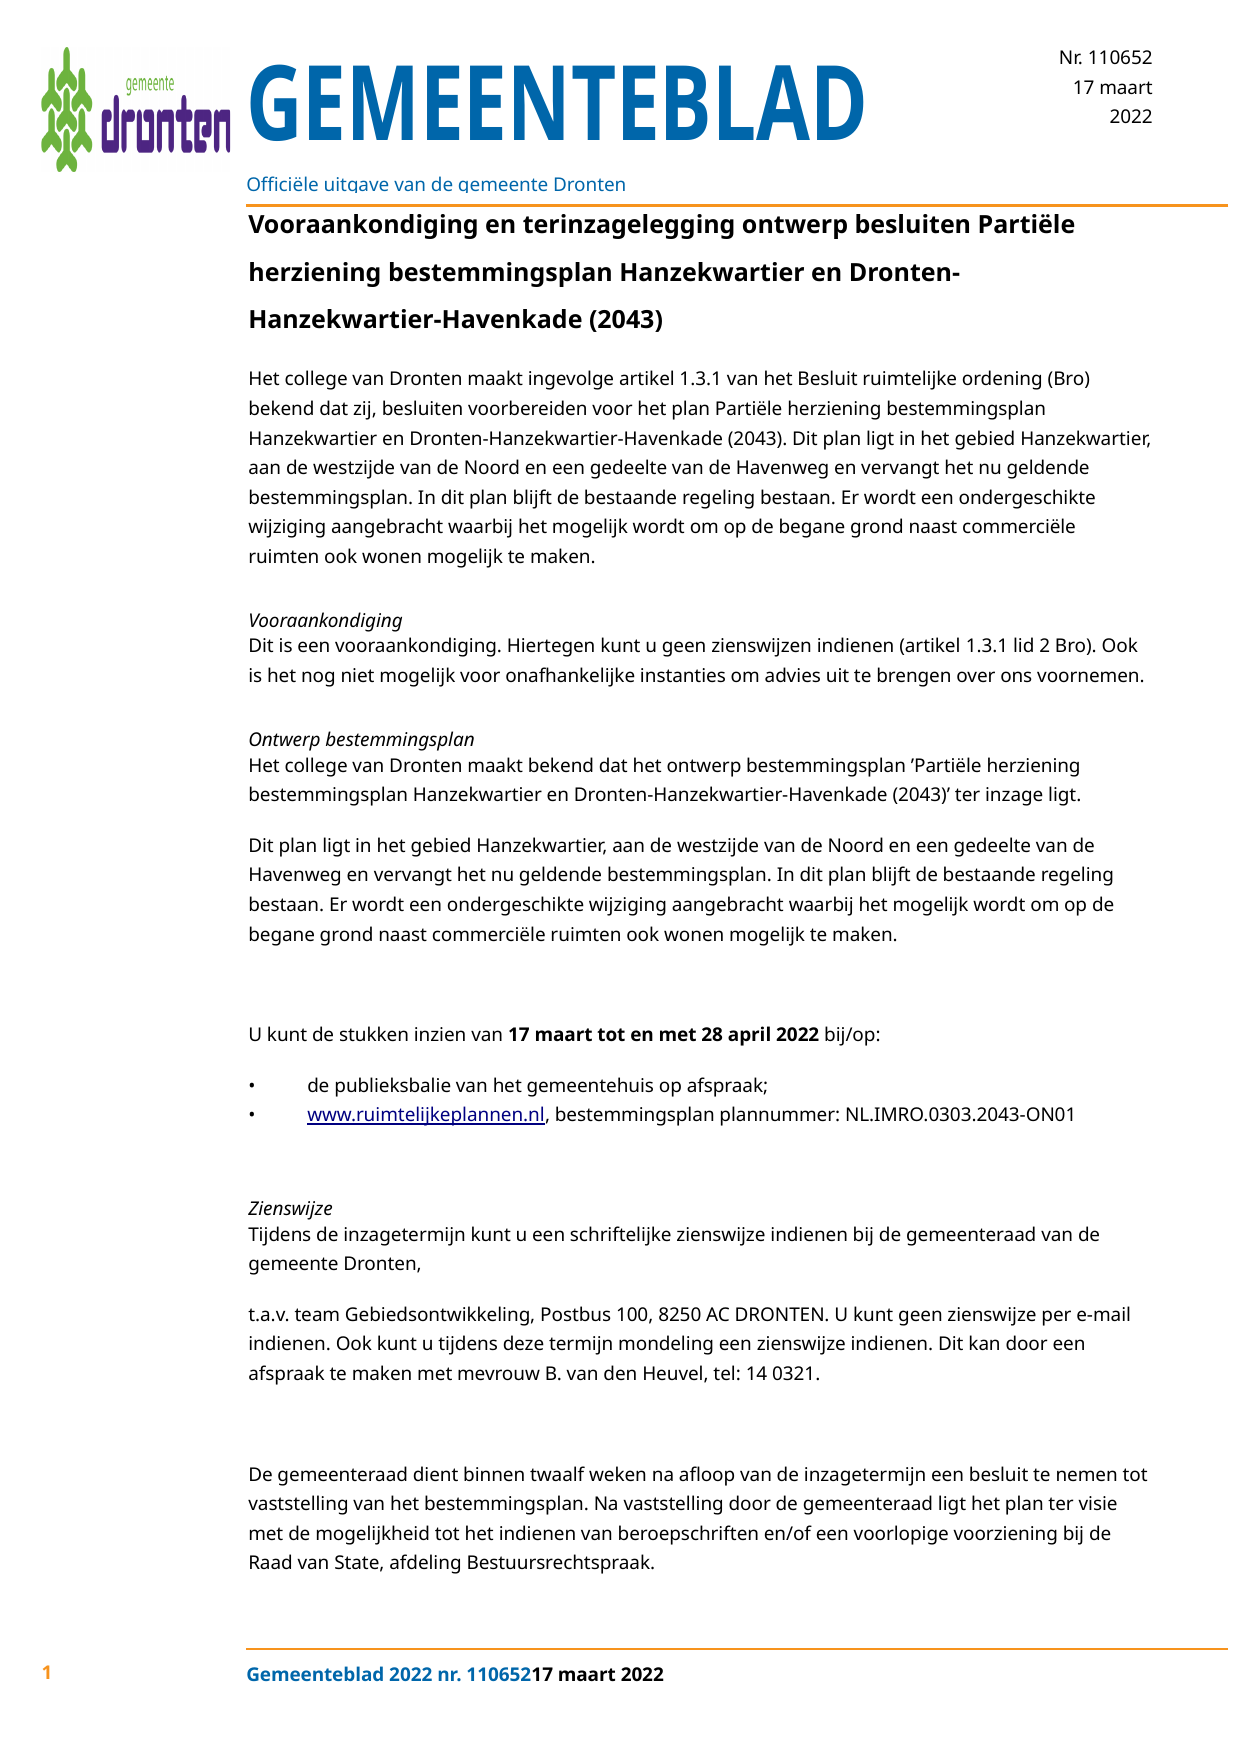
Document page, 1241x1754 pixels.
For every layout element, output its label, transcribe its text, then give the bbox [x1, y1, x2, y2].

text Dit is een vooraankondiging. Hiertegen kunt u geen zienswijzen indienen (artikel 1.3.1 lid 2 Bro). Ook is het nog niet mogelijk voor onafhankelijke instanties om advies uit te brengen over ons voornemen. [248, 633, 1152, 688]
picture [41, 47, 231, 172]
text Ontwerp bestemmingsplan [248, 726, 1152, 752]
text Vooraankondiging [248, 607, 1152, 633]
text U kunt de stukken inzien van 17 maart tot en met 28 april 2022 bij/op: [248, 1022, 1152, 1047]
text t.a.v. team Gebiedsontwikkeling, Postbus 100, 8250 AC DRONTEN. U kunt geen zienswijze per e-mail indienen. Ook kunt u tijdens deze termijn mondeling een zienswijze indienen. Dit kan door een afspraak te maken met mevrouw B. van den Heuvel, tel: 14 0321. [248, 1301, 1152, 1386]
text Het college van Dronten maakt ingevolge artikel 1.3.1 van het Besluit ruimtelijke ordening (Bro) bekend dat zij, besluiten voorbereiden voor het plan Partiële herziening bestemmingsplan Hanzekwartier en Dronten-Hanzekwartier-Havenkade (2043). Dit plan ligt in het gebied Hanzekwartier, aan de westzijde van de Noord en een gedeelte van de Havenweg en vervangt het nu geldende bestemmingsplan. In dit plan blijft de bestaande regeling bestaan. Er wordt een ondergeschikte wijziging aangebracht waarbij het mogelijk wordt om op de begane grond naast commerciële ruimten ook wonen mogelijk te maken. [248, 366, 1152, 569]
list de publieksbalie van het gemeentehuis op afspraak; [248, 1072, 1152, 1098]
text Zienswijze [248, 1195, 1152, 1221]
text De gemeenteraad dient binnen twaalf weken na afloop van de inzagetermijn een besluit te nemen tot vaststelling van het bestemmingsplan. Na vaststelling door de gemeenteraad ligt het plan ter visie met de mogelijkheid tot het indienen van beroepschriften en/of een voorlopige voorziening bij de Raad van State, afdeling Bestuursrechtspraak. [248, 1461, 1152, 1575]
text Het college van Dronten maakt bekend dat het ontwerp bestemmingsplan ’Partiële herziening bestemmingsplan Hanzekwartier en Dronten-Hanzekwartier-Havenkade (2043)’ ter inzage ligt. [248, 752, 1152, 807]
text Tijdens de inzagetermijn kunt u een schriftelijke zienswijze indienen bij de gemeenteraad van de gemeente Dronten, [248, 1221, 1152, 1276]
text Dit plan ligt in het gebied Hanzekwartier, aan de westzijde van de Noord en een gedeelte van de Havenweg en vervangt het nu geldende bestemmingsplan. In dit plan blijft de bestaande regeling bestaan. Er wordt een ondergeschikte wijziging aangebracht waarbij het mogelijk wordt om op de begane grond naast commerciële ruimten ook wonen mogelijk te maken. [248, 832, 1152, 946]
list www.ruimtelijkeplannen.nl, bestemmingsplan plannummer: NL.IMRO.0303.2043-ON01 [248, 1102, 1152, 1127]
text Vooraankondiging en terinzagelegging ontwerp besluiten Partiële herziening bestemmingsplan Hanzekwartier en Dronten-Hanzekwartier-Havenkade (2043) [248, 207, 1152, 336]
